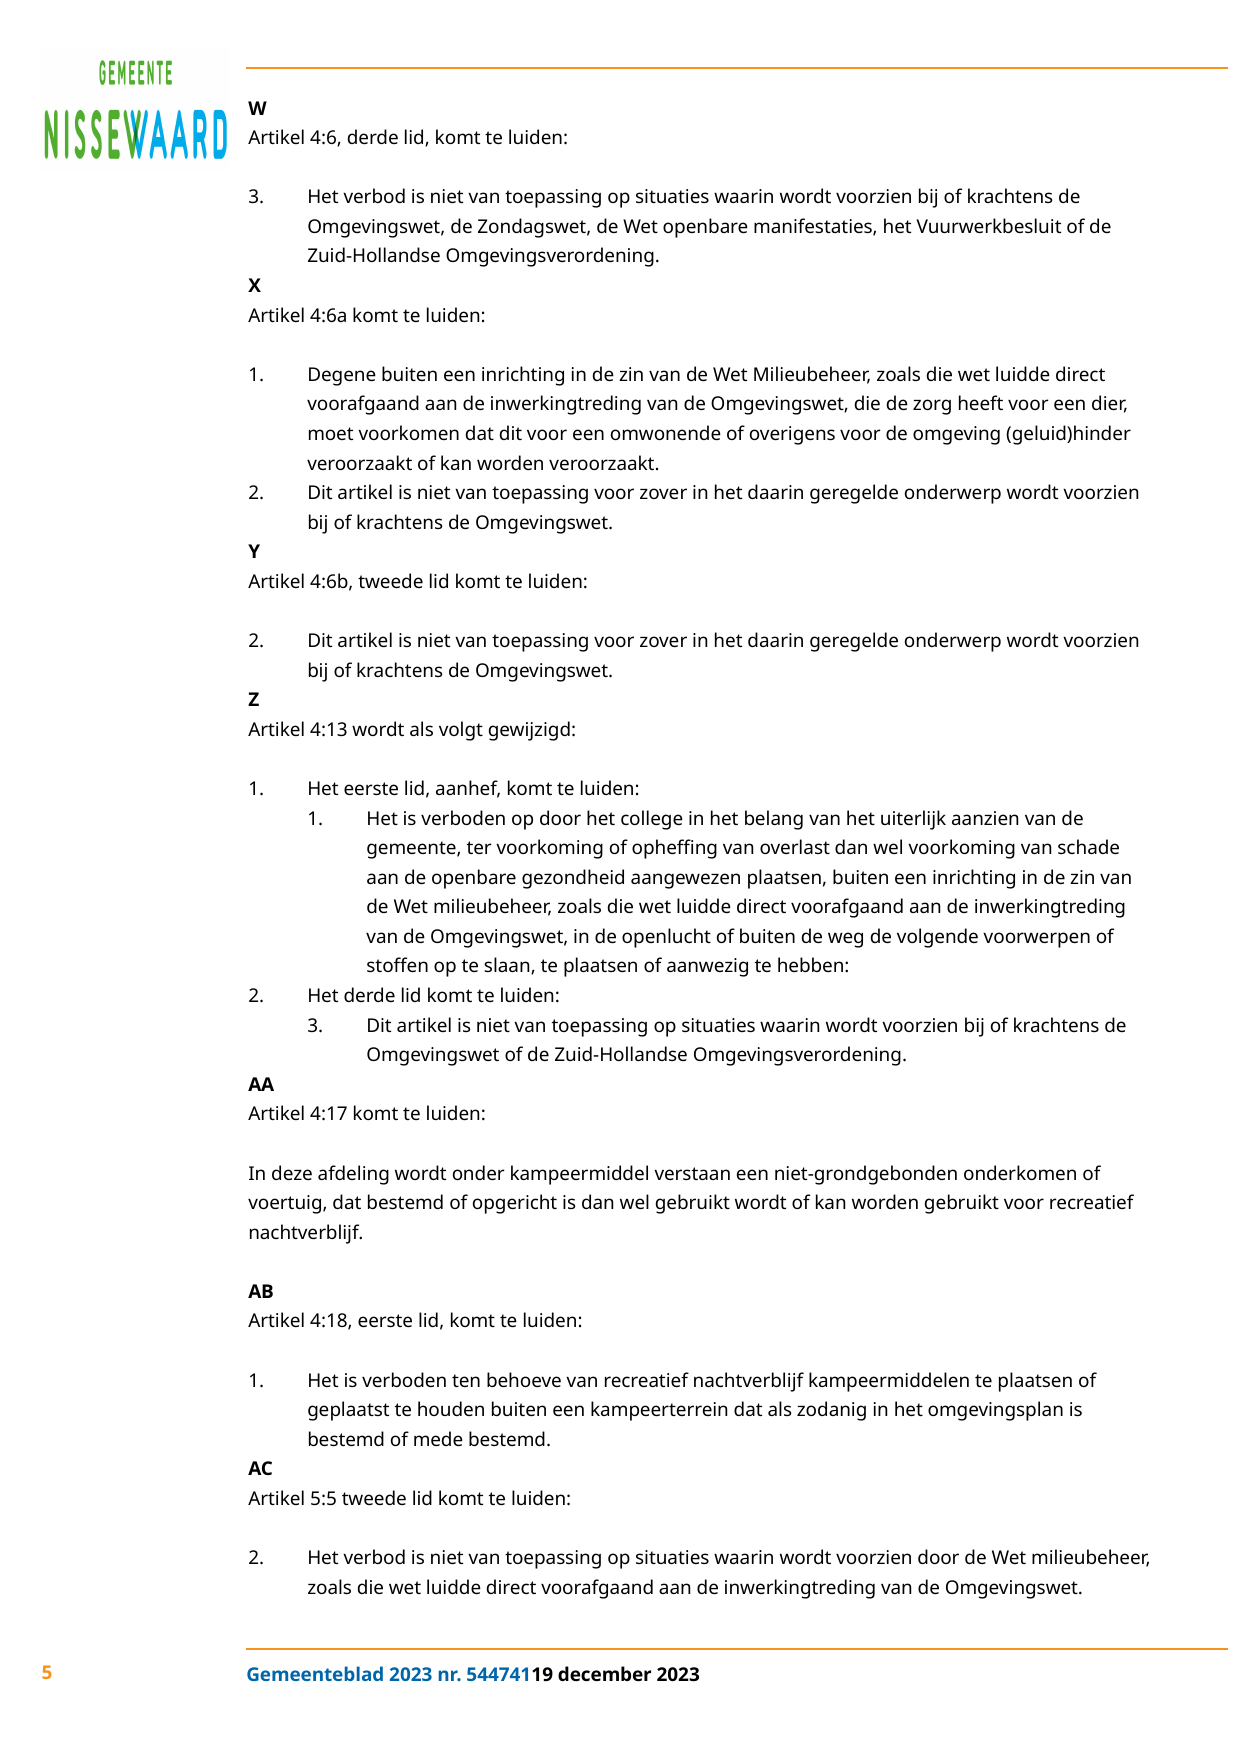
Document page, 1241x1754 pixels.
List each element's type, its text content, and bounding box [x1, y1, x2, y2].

text Artikel 4:6a komt te luiden: [248, 302, 1152, 328]
text Artikel 4:17 komt te luiden: [248, 1101, 1152, 1126]
text AA [248, 1071, 1152, 1097]
text In deze afdeling wordt onder kampeermiddel verstaan een niet-grondgebonden onderkomen of voertuig, dat bestemd of opgericht is dan wel gebruikt wordt of kan worden gebruikt voor recreatief nachtverblijf. [248, 1160, 1152, 1245]
text Y [248, 538, 1152, 564]
text Artikel 4:18, eerste lid, komt te luiden: [248, 1308, 1152, 1333]
list Het verbod is niet van toepassing op situaties waarin wordt voorzien door de Wet milieubeheer, zoals die wet luidde direct voorafgaand aan de inwerkingtreding van de Omgevingswet. [248, 1544, 1152, 1600]
text Z [248, 686, 1152, 712]
text Artikel 5:5 tweede lid komt te luiden: [248, 1485, 1152, 1511]
list Degene buiten een inrichting in de zin van de Wet Milieubeheer, zoals die wet luidde direct voorafgaand aan de inwerkingtreding van de Omgevingswet, die de zorg heeft voor een dier, moet voorkomen dat dit voor een omwonende of overigens voor de omgeving (geluid)hinder veroorzaakt of kan worden veroorzaakt. [248, 361, 1152, 476]
list Het is verboden ten behoeve van recreatief nachtverblijf kampeermiddelen te plaatsen of geplaatst te houden buiten een kampeerterrein dat als zodanig in het omgevingsplan is bestemd of mede bestemd. [248, 1367, 1152, 1452]
list Dit artikel is niet van toepassing voor zover in het daarin geregelde onderwerp wordt voorzien bij of krachtens de Omgevingswet. [248, 627, 1152, 683]
text Artikel 4:6, derde lid, komt te luiden: [248, 124, 1152, 150]
text Artikel 4:13 wordt als volgt gewijzigd: [248, 716, 1152, 742]
text AB [248, 1278, 1152, 1304]
list Het eerste lid, aanhef, komt te luiden: [248, 775, 1152, 801]
list Het derde lid komt te luiden: [248, 982, 1152, 1008]
text W [248, 95, 1152, 121]
text X [248, 272, 1152, 298]
text AC [248, 1456, 1152, 1481]
picture [41, 47, 231, 172]
list Dit artikel is niet van toepassing voor zover in het daarin geregelde onderwerp wordt voorzien bij of krachtens de Omgevingswet. [248, 479, 1152, 535]
list Het is verboden op door het college in het belang van het uiterlijk aanzien van de gemeente, ter voorkoming of opheffing van overlast dan wel voorkoming van schade aan de openbare gezondheid aangewezen plaatsen, buiten een inrichting in de zin van de Wet milieubeheer, zoals die wet luidde direct voorafgaand aan de inwerkingtreding van de Omgevingswet, in de openlucht of buiten de weg de volgende voorwerpen of stoffen op te slaan, te plaatsen of aanwezig te hebben: [307, 805, 1152, 978]
text Artikel 4:6b, tweede lid komt te luiden: [248, 568, 1152, 594]
list Dit artikel is niet van toepassing op situaties waarin wordt voorzien bij of krachtens de Omgevingswet of de Zuid-Hollandse Omgevingsverordening. [307, 1012, 1152, 1067]
list Het verbod is niet van toepassing op situaties waarin wordt voorzien bij of krachtens de Omgevingswet, de Zondagswet, de Wet openbare manifestaties, het Vuurwerkbesluit of de Zuid-Hollandse Omgevingsverordening. [248, 183, 1152, 268]
